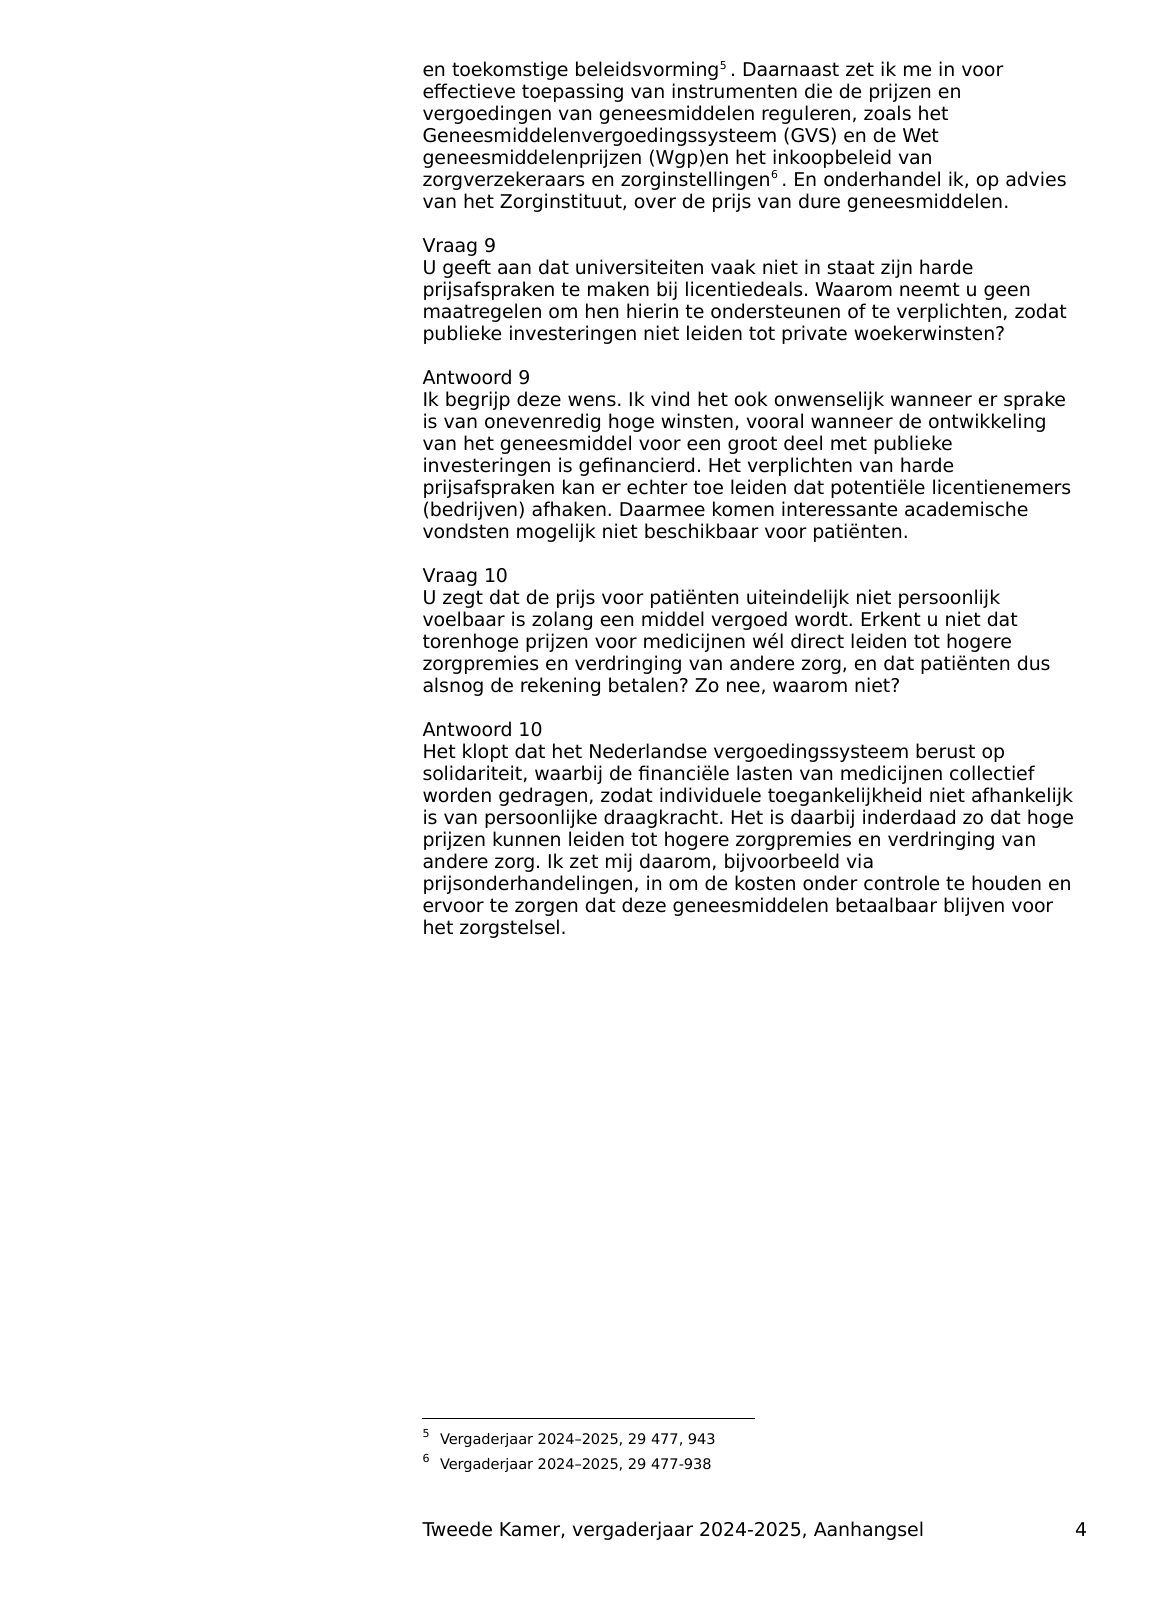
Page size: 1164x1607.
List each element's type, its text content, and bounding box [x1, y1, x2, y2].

text U zegt dat de prijs voor patiënten uiteindelijk niet persoonlijk voelbaar is zolang een middel vergoed wordt. Erkent u niet dat torenhoge prijzen voor medicijnen wél direct leiden tot hogere zorgpremies en verdringing van andere zorg, en dat patiënten dus alsnog de rekening betalen? Zo nee, waarom niet? [422, 587, 1087, 697]
text Vergaderjaar 2024–2025, 29 477, 943 [422, 1427, 1087, 1449]
text Vraag 10 [422, 565, 1087, 587]
text Ik begrijp deze wens. Ik vind het ook onwenselijk wanneer er sprake is van onevenredig hoge winsten, vooral wanneer de ontwikkeling van het geneesmiddel voor een groot deel met publieke investeringen is gefinancierd. Het verplichten van harde prijsafspraken kan er echter toe leiden dat potentiële licentienemers (bedrijven) afhaken. Daarmee komen interessante academische vondsten mogelijk niet beschikbaar voor patiënten. [422, 389, 1087, 543]
text Antwoord 9 [422, 367, 1087, 389]
text Vergaderjaar 2024–2025, 29 477-938 [422, 1452, 1087, 1474]
text Antwoord 10 [422, 719, 1087, 741]
text en toekomstige beleidsvorming. Daarnaast zet ik me in voor effectieve toepassing van instrumenten die de prijzen en vergoedingen van geneesmiddelen reguleren, zoals het Geneesmiddelenvergoedingssysteem (GVS) en de Wet geneesmiddelenprijzen (Wgp)en het inkoopbeleid van zorgverzekeraars en zorginstellingen. En onderhandel ik, op advies van het Zorginstituut, over de prijs van dure geneesmiddelen. [422, 59, 1087, 213]
text U geeft aan dat universiteiten vaak niet in staat zijn harde prijsafspraken te maken bij licentiedeals. Waarom neemt u geen maatregelen om hen hierin te ondersteunen of te verplichten, zodat publieke investeringen niet leiden tot private woekerwinsten? [422, 257, 1087, 345]
text Het klopt dat het Nederlandse vergoedingssysteem berust op solidariteit, waarbij de financiële lasten van medicijnen collectief worden gedragen, zodat individuele toegankelijkheid niet afhankelijk is van persoonlijke draagkracht. Het is daarbij inderdaad zo dat hoge prijzen kunnen leiden tot hogere zorgpremies en verdringing van andere zorg. Ik zet mij daarom, bijvoorbeeld via prijsonderhandelingen, in om de kosten onder controle te houden en ervoor te zorgen dat deze geneesmiddelen betaalbaar blijven voor het zorgstelsel. [422, 741, 1087, 939]
text Vraag 9 [422, 235, 1087, 257]
